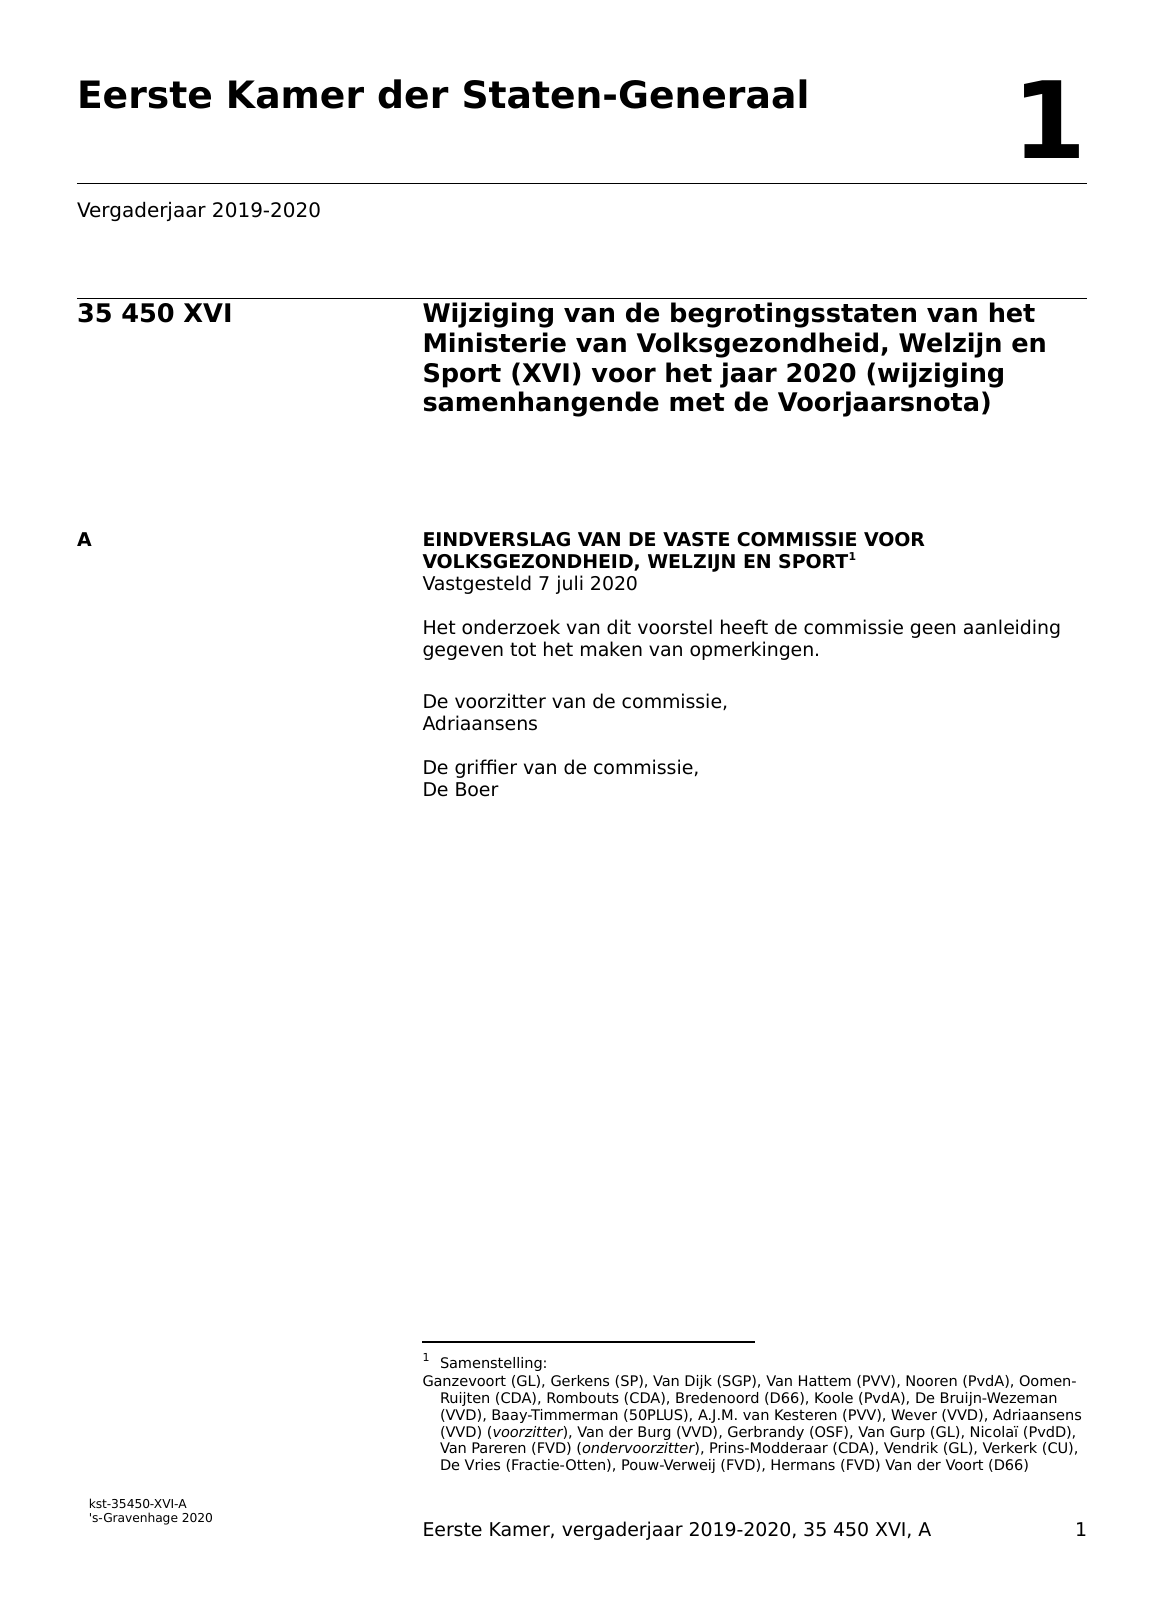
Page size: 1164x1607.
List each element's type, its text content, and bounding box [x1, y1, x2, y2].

text kst-35450-XVI-A [88, 1497, 323, 1511]
text Ganzevoort (GL), Gerkens (SP), Van Dijk (SGP), Van Hattem (PVV), Nooren (PvdA), Oomen-Ruijten (CDA), Rombouts (CDA), Bredenoord (D66), Koole (PvdA), De Bruijn-Wezeman (VVD), Baay-Timmerman (50PLUS), A.J.M. van Kesteren (PVV), Wever (VVD), Adriaansens (VVD) (voorzitter), Van der Burg (VVD), Gerbrandy (OSF), Van Gurp (GL), Nicolaï (PvdD), Van Pareren (FVD) (ondervoorzitter), Prins-Modderaar (CDA), Vendrik (GL), Verkerk (CU), De Vries (Fractie-Otten), Pouw-Verweij (FVD), Hermans (FVD) Van der Voort (D66) [422, 1373, 1087, 1474]
table_header Eerste Kamer der Staten-Generaal [77, 59, 886, 183]
text Samenstelling: [422, 1351, 1087, 1373]
subtitle 35 450 XVI Wijziging van de begrotingsstaten van het Ministerie van Volksgezondheid, Welzijn en Sport (XVI) voor het jaar 2020 (wijziging samenhangende met de Voorjaarsnota) [77, 299, 1087, 418]
text Vastgesteld 7 juli 2020 [422, 573, 1087, 595]
table_header 1 [886, 59, 1087, 183]
subtitle A EINDVERSLAG VAN DE VASTE COMMISSIE VOOR VOLKSGEZONDHEID, WELZIJN EN SPORT [77, 529, 1087, 573]
table_cell Vergaderjaar 2019-2020 [77, 184, 1087, 298]
text 's-Gravenhage 2020 [88, 1511, 323, 1525]
text De voorzitter van de commissie, Adriaansens [422, 691, 1087, 735]
text Het onderzoek van dit voorstel heeft de commissie geen aanleiding gegeven tot het maken van opmerkingen. [422, 617, 1087, 661]
text De griffier van de commissie, De Boer [422, 757, 1087, 801]
